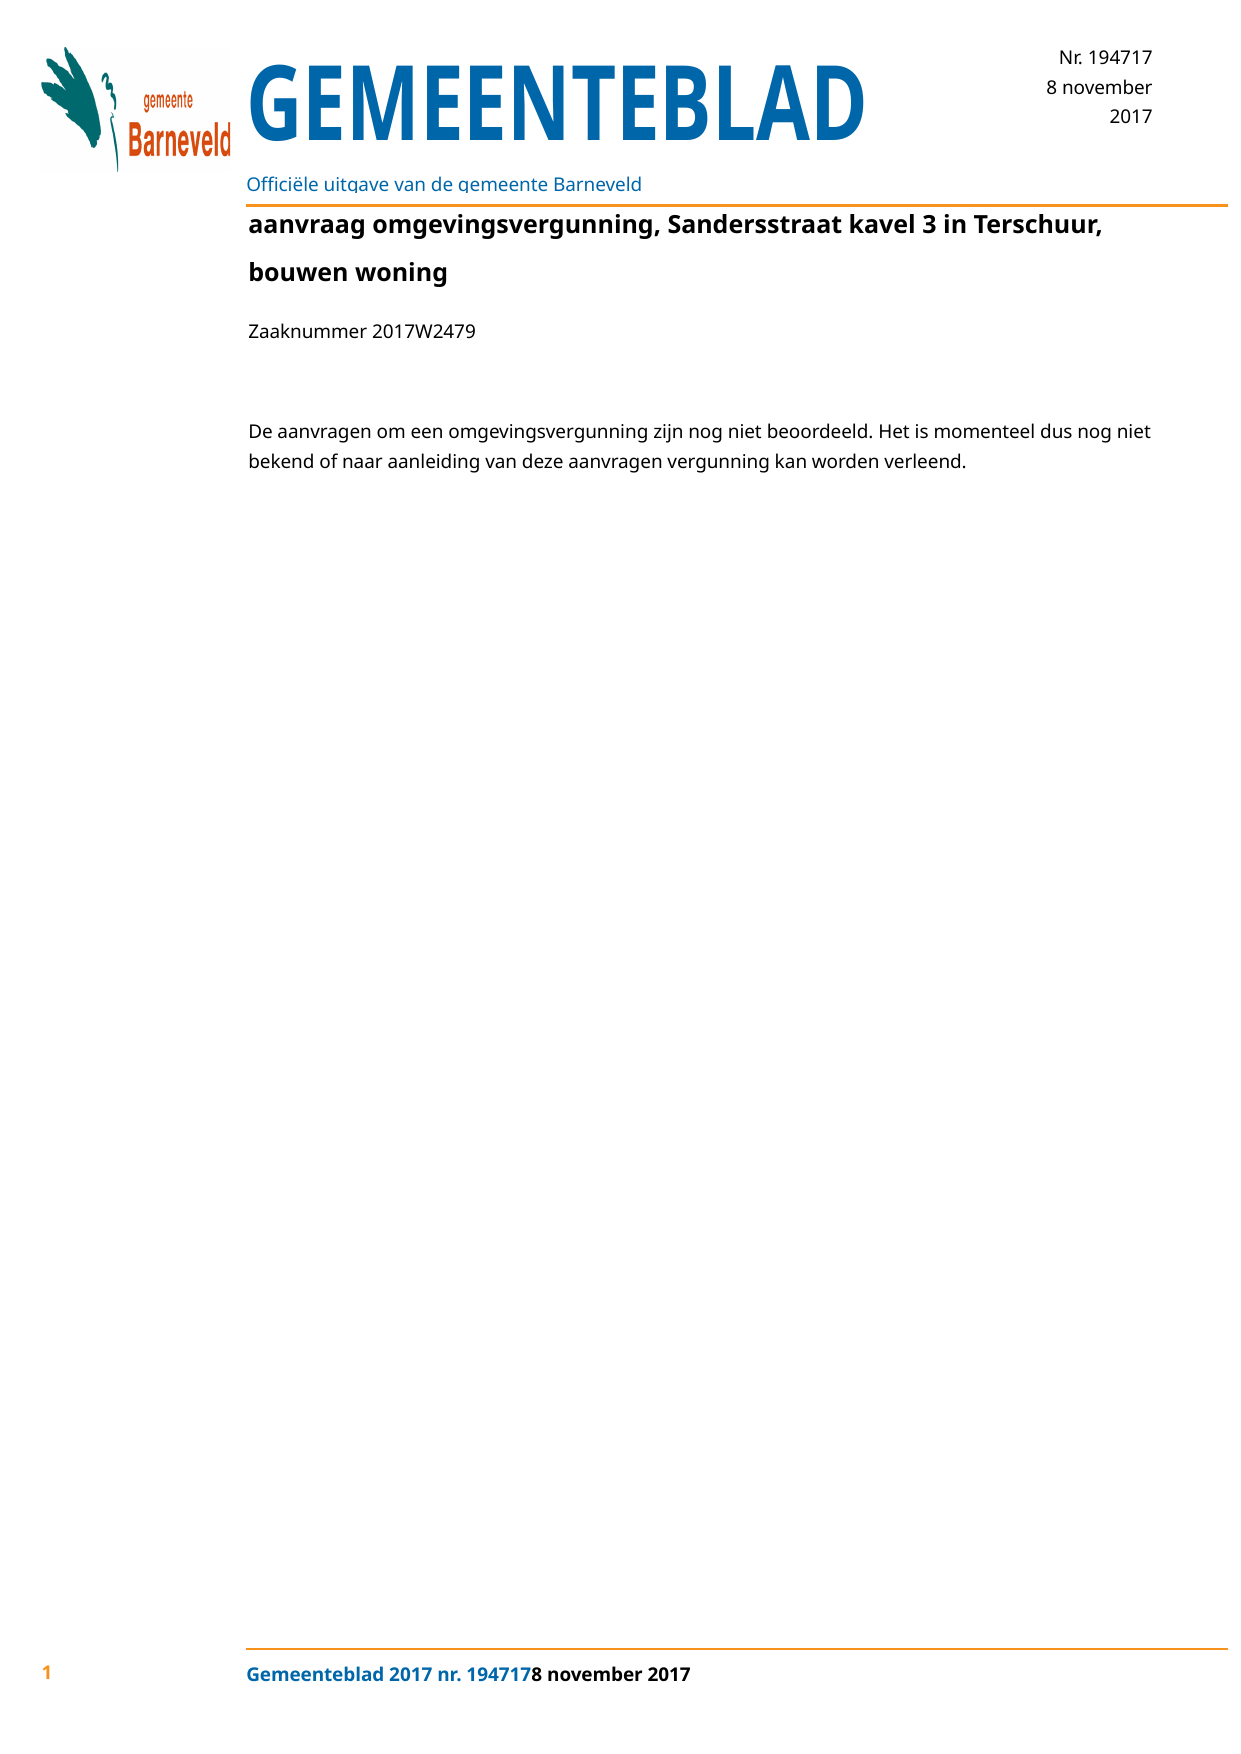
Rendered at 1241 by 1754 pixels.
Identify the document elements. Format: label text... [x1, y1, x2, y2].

picture [41, 47, 231, 172]
text De aanvragen om een omgevingsvergunning zijn nog niet beoordeeld. Het is momenteel dus nog niet bekend of naar aanleiding van deze aanvragen vergunning kan worden verleend. [248, 419, 1152, 474]
text Zaaknummer 2017W2479 [248, 318, 1152, 344]
text aanvraag omgevingsvergunning, Sandersstraat kavel 3 in Terschuur, bouwen woning [248, 207, 1152, 288]
